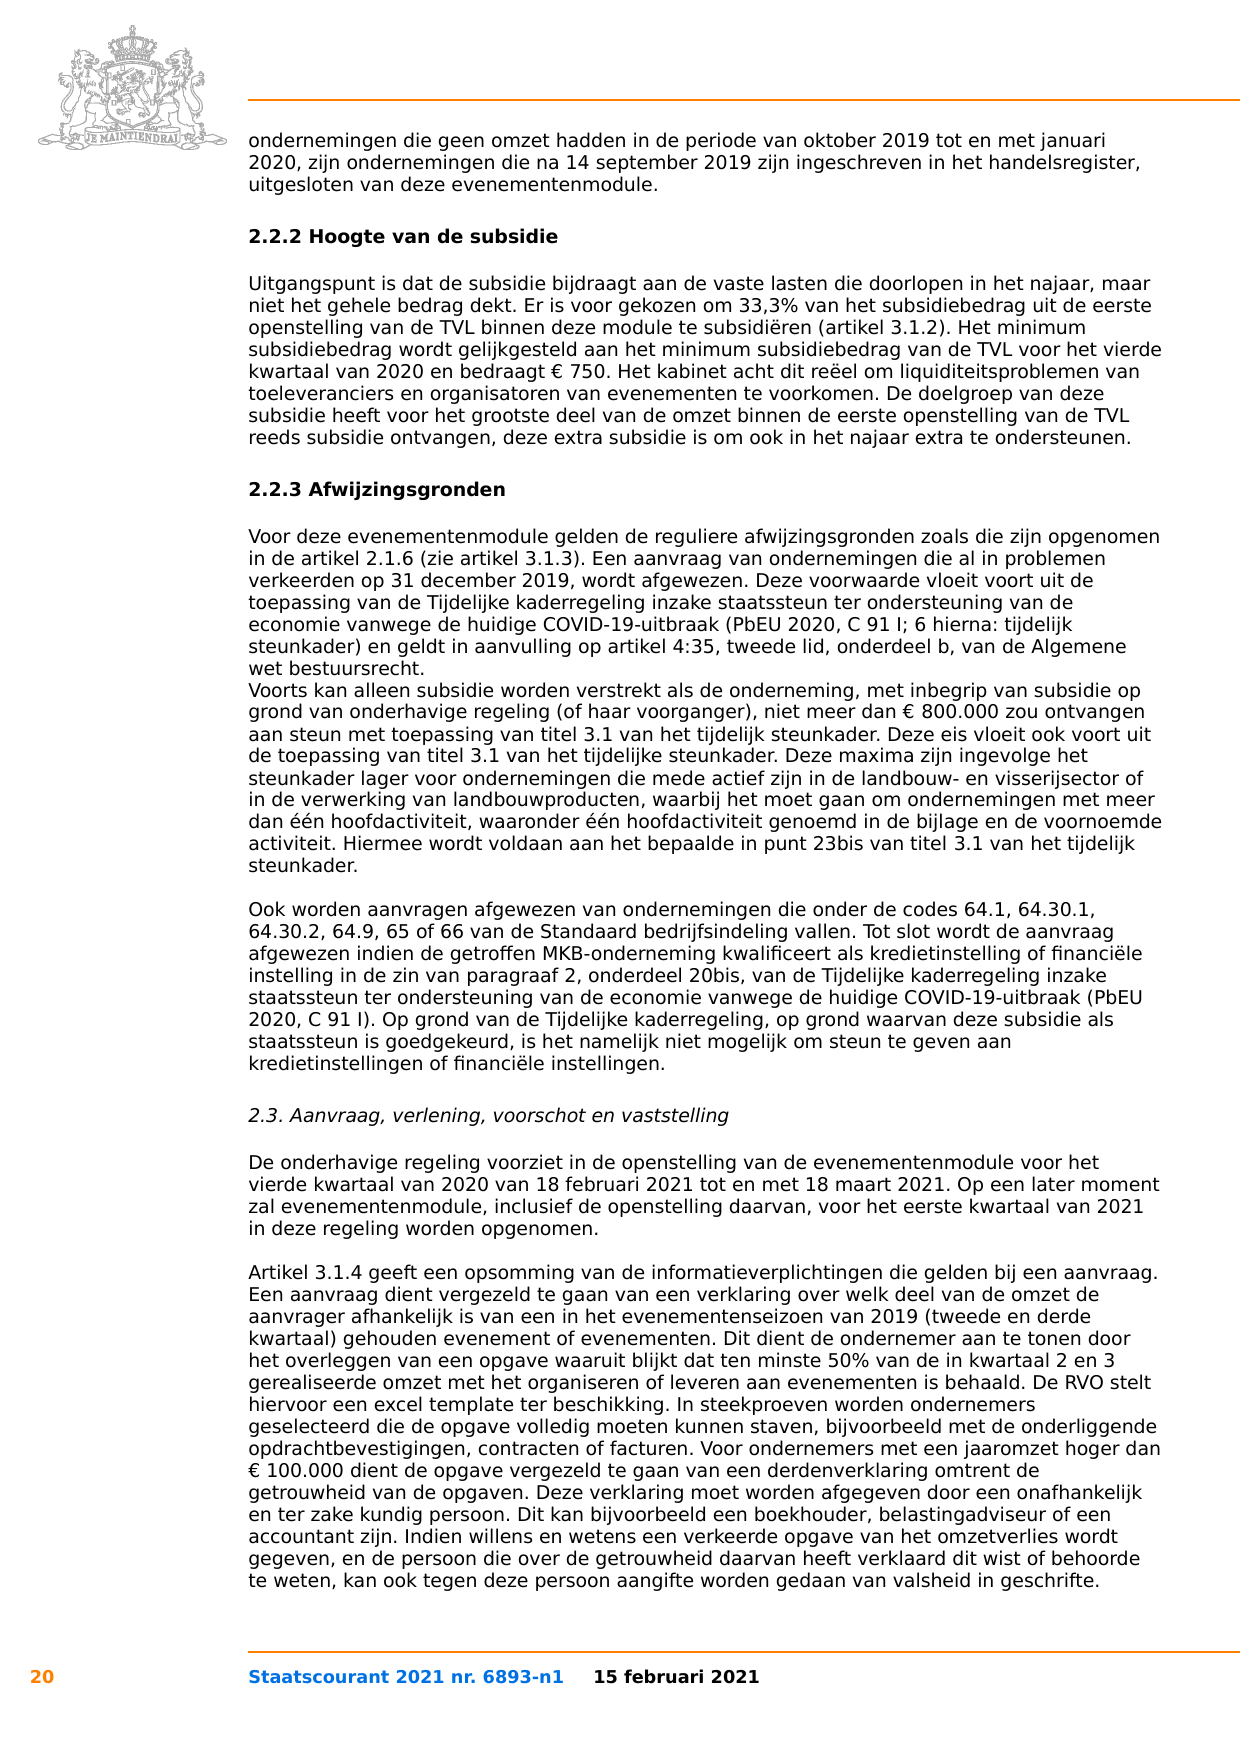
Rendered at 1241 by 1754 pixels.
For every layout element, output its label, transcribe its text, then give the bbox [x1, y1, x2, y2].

picture [38, 25, 227, 150]
subtitle 2.2.2 Hoogte van de subsidie [248, 226, 1163, 248]
text De onderhavige regeling voorziet in de openstelling van de evenementenmodule voor het vierde kwartaal van 2020 van 18 februari 2021 tot en met 18 maart 2021. Op een later moment zal evenementenmodule, inclusief de openstelling daarvan, voor het eerste kwartaal van 2021 in deze regeling worden opgenomen. [248, 1152, 1163, 1240]
text Voor deze evenementenmodule gelden de reguliere afwijzingsgronden zoals die zijn opgenomen in de artikel 2.1.6 (zie artikel 3.1.3). Een aanvraag van ondernemingen die al in problemen verkeerden op 31 december 2019, wordt afgewezen. Deze voorwaarde vloeit voort uit de toepassing van de Tijdelijke kaderregeling inzake staatssteun ter ondersteuning van de economie vanwege de huidige COVID-19-uitbraak (PbEU 2020, C 91 I; 6 hierna: tijdelijk steunkader) en geldt in aanvulling op artikel 4:35, tweede lid, onderdeel b, van de Algemene wet bestuursrecht. [248, 526, 1163, 679]
text Ook worden aanvragen afgewezen van ondernemingen die onder de codes 64.1, 64.30.1, 64.30.2, 64.9, 65 of 66 van de Standaard bedrijfsindeling vallen. Tot slot wordt de aanvraag afgewezen indien de getroffen MKB-onderneming kwalificeert als kredietinstelling of financiële instelling in de zin van paragraaf 2, onderdeel 20bis, van de Tijdelijke kaderregeling inzake staatssteun ter ondersteuning van de economie vanwege de huidige COVID-19-uitbraak (PbEU 2020, C 91 I). Op grond van de Tijdelijke kaderregeling, op grond waarvan deze subsidie als staatssteun is goedgekeurd, is het namelijk niet mogelijk om steun te geven aan kredietinstellingen of financiële instellingen. [248, 899, 1163, 1075]
text Voorts kan alleen subsidie worden verstrekt als de onderneming, met inbegrip van subsidie op grond van onderhavige regeling (of haar voorganger), niet meer dan € 800.000 zou ontvangen aan steun met toepassing van titel 3.1 van het tijdelijk steunkader. Deze eis vloeit ook voort uit de toepassing van titel 3.1 van het tijdelijke steunkader. Deze maxima zijn ingevolge het steunkader lager voor ondernemingen die mede actief zijn in de landbouw- en visserijsector of in de verwerking van landbouwproducten, waarbij het moet gaan om ondernemingen met meer dan één hoofdactiviteit, waaronder één hoofdactiviteit genoemd in de bijlage en de voornoemde activiteit. Hiermee wordt voldaan aan het bepaalde in punt 23bis van titel 3.1 van het tijdelijk steunkader. [248, 679, 1163, 877]
text ondernemingen die geen omzet hadden in de periode van oktober 2019 tot en met januari 2020, zijn ondernemingen die na 14 september 2019 zijn ingeschreven in het handelsregister, uitgesloten van deze evenementenmodule. [248, 130, 1163, 196]
subtitle 2.3. Aanvraag, verlening, voorschot en vaststelling [248, 1105, 1163, 1127]
subtitle 2.2.3 Afwijzingsgronden [248, 479, 1163, 501]
text Artikel 3.1.4 geeft een opsomming van de informatieverplichtingen die gelden bij een aanvraag. Een aanvraag dient vergezeld te gaan van een verklaring over welk deel van de omzet de aanvrager afhankelijk is van een in het evenementenseizoen van 2019 (tweede en derde kwartaal) gehouden evenement of evenementen. Dit dient de ondernemer aan te tonen door het overleggen van een opgave waaruit blijkt dat ten minste 50% van de in kwartaal 2 en 3 gerealiseerde omzet met het organiseren of leveren aan evenementen is behaald. De RVO stelt hiervoor een excel template ter beschikking. In steekproeven worden ondernemers geselecteerd die de opgave volledig moeten kunnen staven, bijvoorbeeld met de onderliggende opdrachtbevestigingen, contracten of facturen. Voor ondernemers met een jaaromzet hoger dan € 100.000 dient de opgave vergezeld te gaan van een derdenverklaring omtrent de getrouwheid van de opgaven. Deze verklaring moet worden afgegeven door een onafhankelijk en ter zake kundig persoon. Dit kan bijvoorbeeld een boekhouder, belastingadviseur of een accountant zijn. Indien willens en wetens een verkeerde opgave van het omzetverlies wordt gegeven, en de persoon die over de getrouwheid daarvan heeft verklaard dit wist of behoorde te weten, kan ook tegen deze persoon aangifte worden gedaan van valsheid in geschrifte. [248, 1262, 1163, 1591]
text Uitgangspunt is dat de subsidie bijdraagt aan de vaste lasten die doorlopen in het najaar, maar niet het gehele bedrag dekt. Er is voor gekozen om 33,3% van het subsidiebedrag uit de eerste openstelling van de TVL binnen deze module te subsidiëren (artikel 3.1.2). Het minimum subsidiebedrag wordt gelijkgesteld aan het minimum subsidiebedrag van de TVL voor het vierde kwartaal van 2020 en bedraagt € 750. Het kabinet acht dit reëel om liquiditeitsproblemen van toeleveranciers en organisatoren van evenementen te voorkomen. De doelgroep van deze subsidie heeft voor het grootste deel van de omzet binnen de eerste openstelling van de TVL reeds subsidie ontvangen, deze extra subsidie is om ook in het najaar extra te ondersteunen. [248, 273, 1163, 449]
